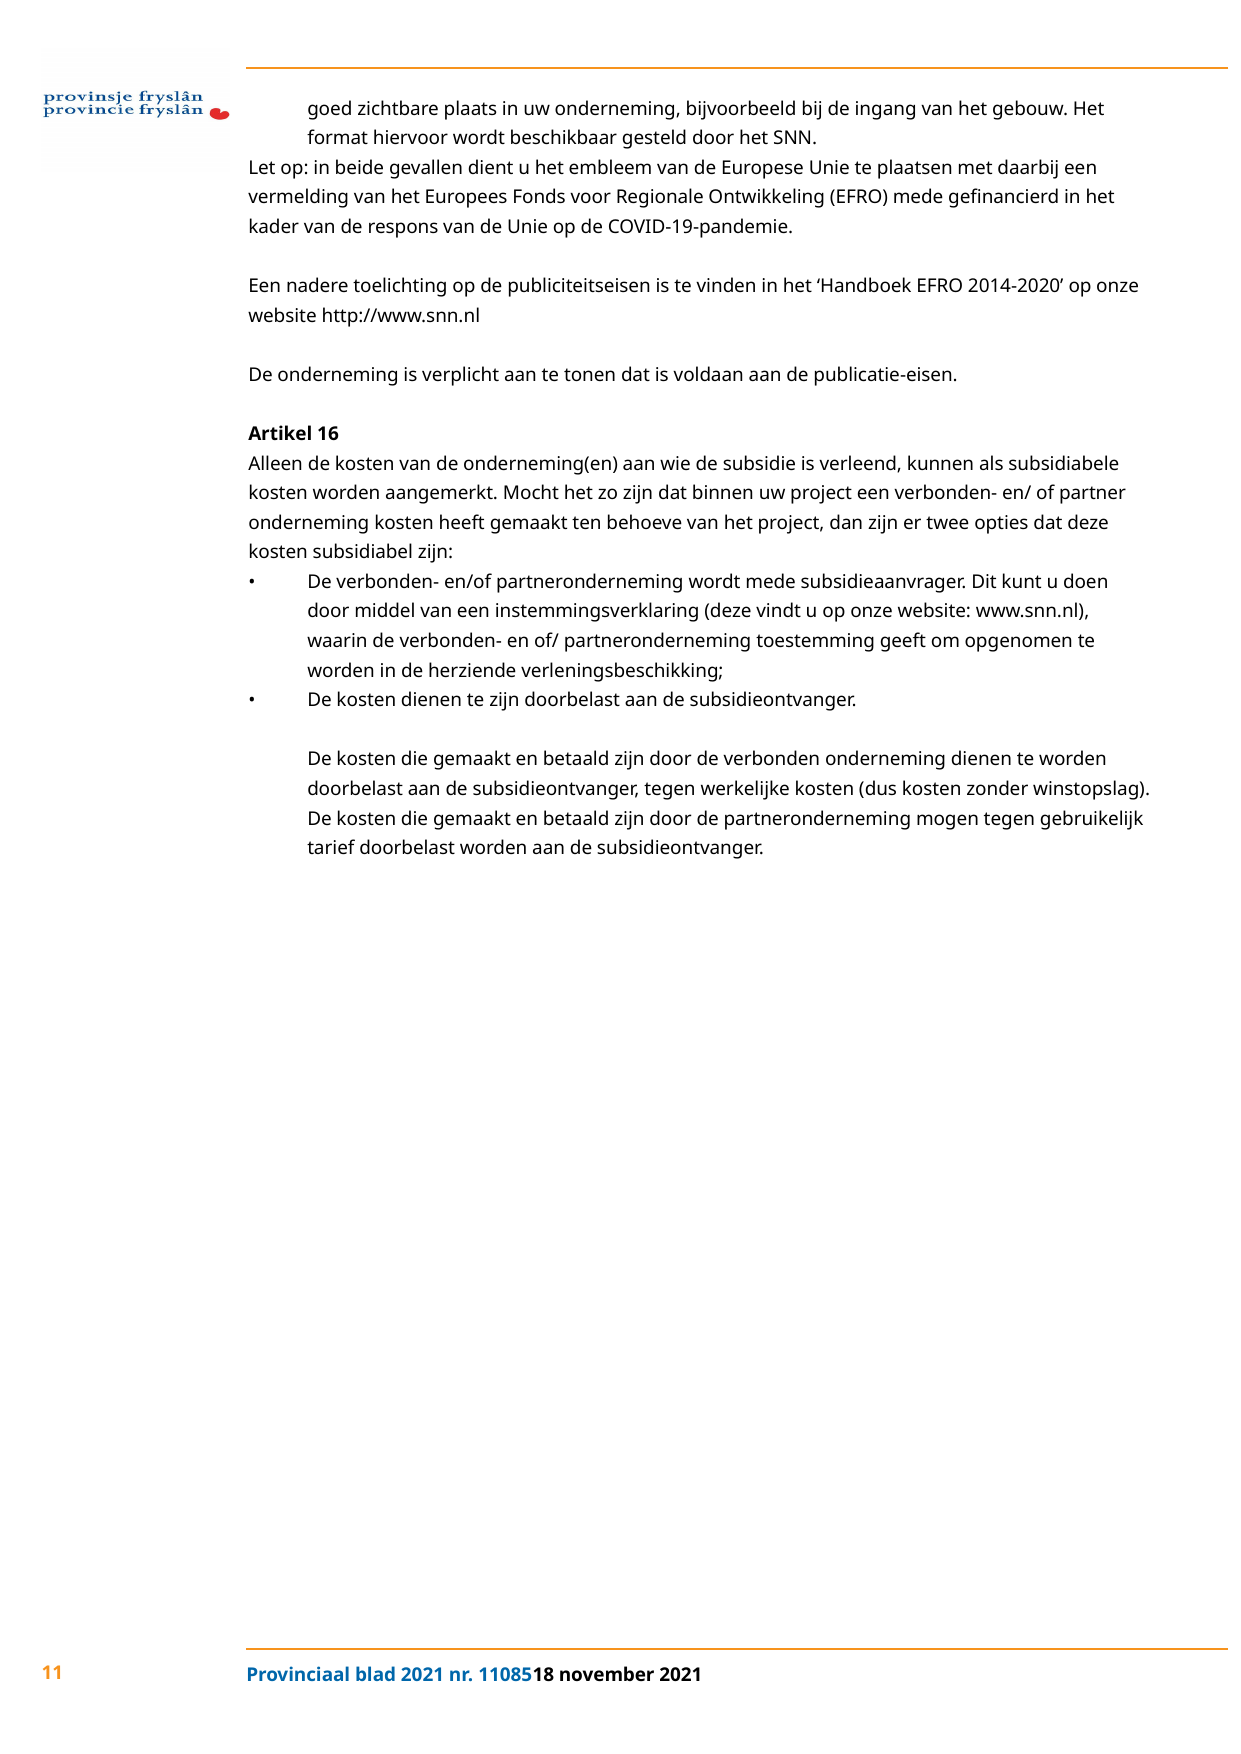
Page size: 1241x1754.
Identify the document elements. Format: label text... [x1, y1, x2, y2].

text De onderneming is verplicht aan te tonen dat is voldaan aan de publicatie-eisen. [248, 361, 1152, 387]
text Let op: in beide gevallen dient u het embleem van de Europese Unie te plaatsen met daarbij een vermelding van het Europees Fonds voor Regionale Ontwikkeling (EFRO) mede gefinancierd in het kader van de respons van de Unie op de COVID-19-pandemie. [248, 154, 1152, 239]
list De kosten die gemaakt en betaald zijn door de verbonden onderneming dienen te worden doorbelast aan de subsidieontvanger, tegen werkelijke kosten (dus kosten zonder winstopslag). De kosten die gemaakt en betaald zijn door de partneronderneming mogen tegen gebruikelijk tarief doorbelast worden aan de subsidieontvanger. [248, 746, 1152, 860]
list De kosten dienen te zijn doorbelast aan de subsidieontvanger. [248, 686, 1152, 712]
list goed zichtbare plaats in uw onderneming, bijvoorbeeld bij de ingang van het gebouw. Het format hiervoor wordt beschikbaar gesteld door het SNN. [248, 95, 1152, 150]
text Een nadere toelichting op de publiciteitseisen is te vinden in het ‘Handboek EFRO 2014-2020’ op onze website http://www.snn.nl [248, 272, 1152, 328]
list De verbonden- en/of partneronderneming wordt mede subsidieaanvrager. Dit kunt u doen door middel van een instemmingsverklaring (deze vindt u op onze website: www.snn.nl), waarin de verbonden- en of/ partneronderneming toestemming geeft om opgenomen te worden in de herziende verleningsbeschikking; [248, 568, 1152, 683]
text Artikel 16 [248, 420, 1152, 446]
text Alleen de kosten van de onderneming(en) aan wie de subsidie is verleend, kunnen als subsidiabele kosten worden aangemerkt. Mocht het zo zijn dat binnen uw project een verbonden- en/ of partner onderneming kosten heeft gemaakt ten behoeve van het project, dan zijn er twee opties dat deze kosten subsidiabel zijn: [248, 450, 1152, 564]
picture [41, 47, 231, 172]
